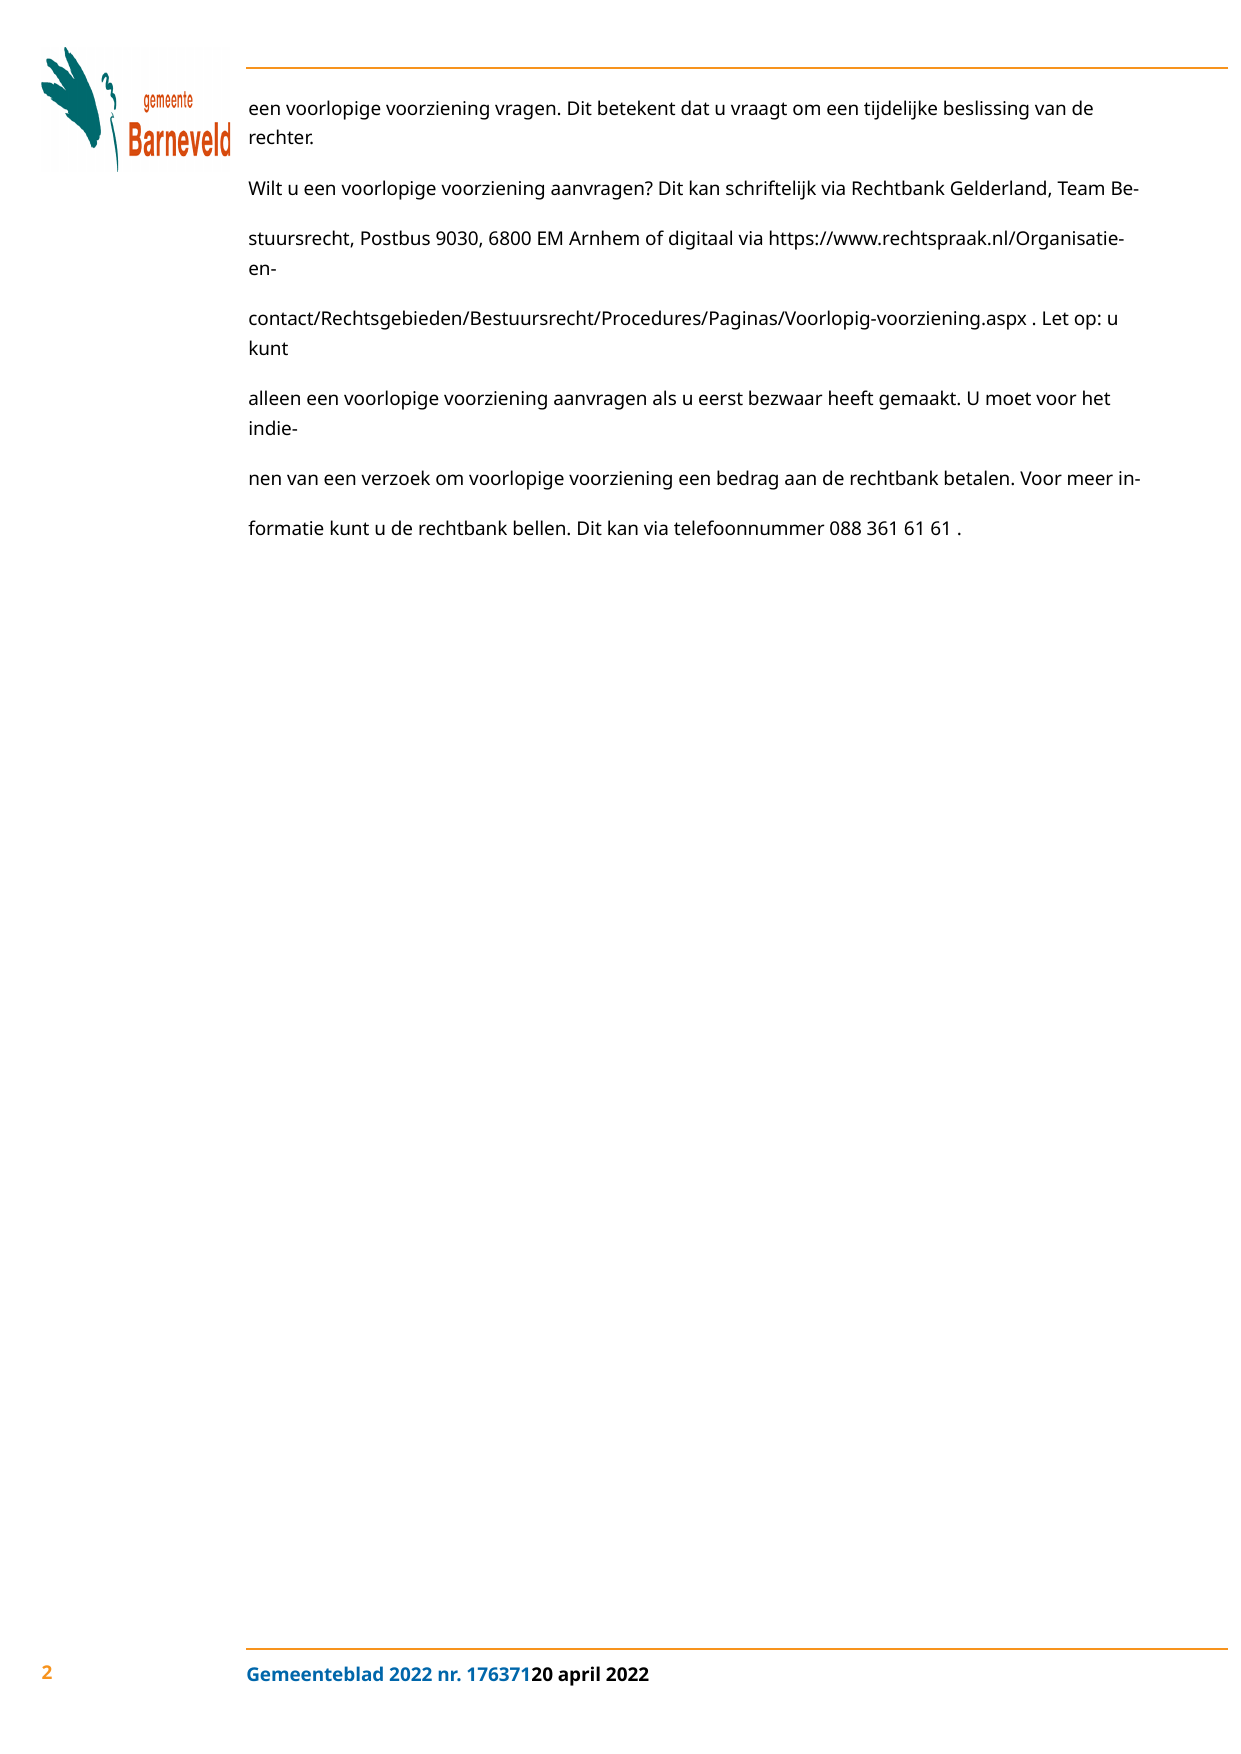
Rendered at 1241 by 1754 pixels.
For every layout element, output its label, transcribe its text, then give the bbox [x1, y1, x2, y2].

text formatie kunt u de rechtbank bellen. Dit kan via telefoonnummer 088 361 61 61 . [248, 516, 1152, 541]
text een voorlopige voorziening vragen. Dit betekent dat u vraagt om een tijdelijke beslissing van de rechter. [248, 95, 1152, 150]
text contact/Rechtsgebieden/Bestuursrecht/Procedures/Paginas/Voorlopig-voorziening.aspx . Let op: u kunt [248, 305, 1152, 361]
text alleen een voorlopige voorziening aanvragen als u eerst bezwaar heeft gemaakt. U moet voor het indie- [248, 385, 1152, 441]
text stuursrecht, Postbus 9030, 6800 EM Arnhem of digitaal via https://www.rechtspraak.nl/Organisatie-en- [248, 225, 1152, 281]
picture [41, 47, 231, 172]
text nen van een verzoek om voorlopige voorziening een bedrag aan de rechtbank betalen. Voor meer in- [248, 465, 1152, 491]
text Wilt u een voorlopige voorziening aanvragen? Dit kan schriftelijk via Rechtbank Gelderland, Team Be- [248, 175, 1152, 201]
